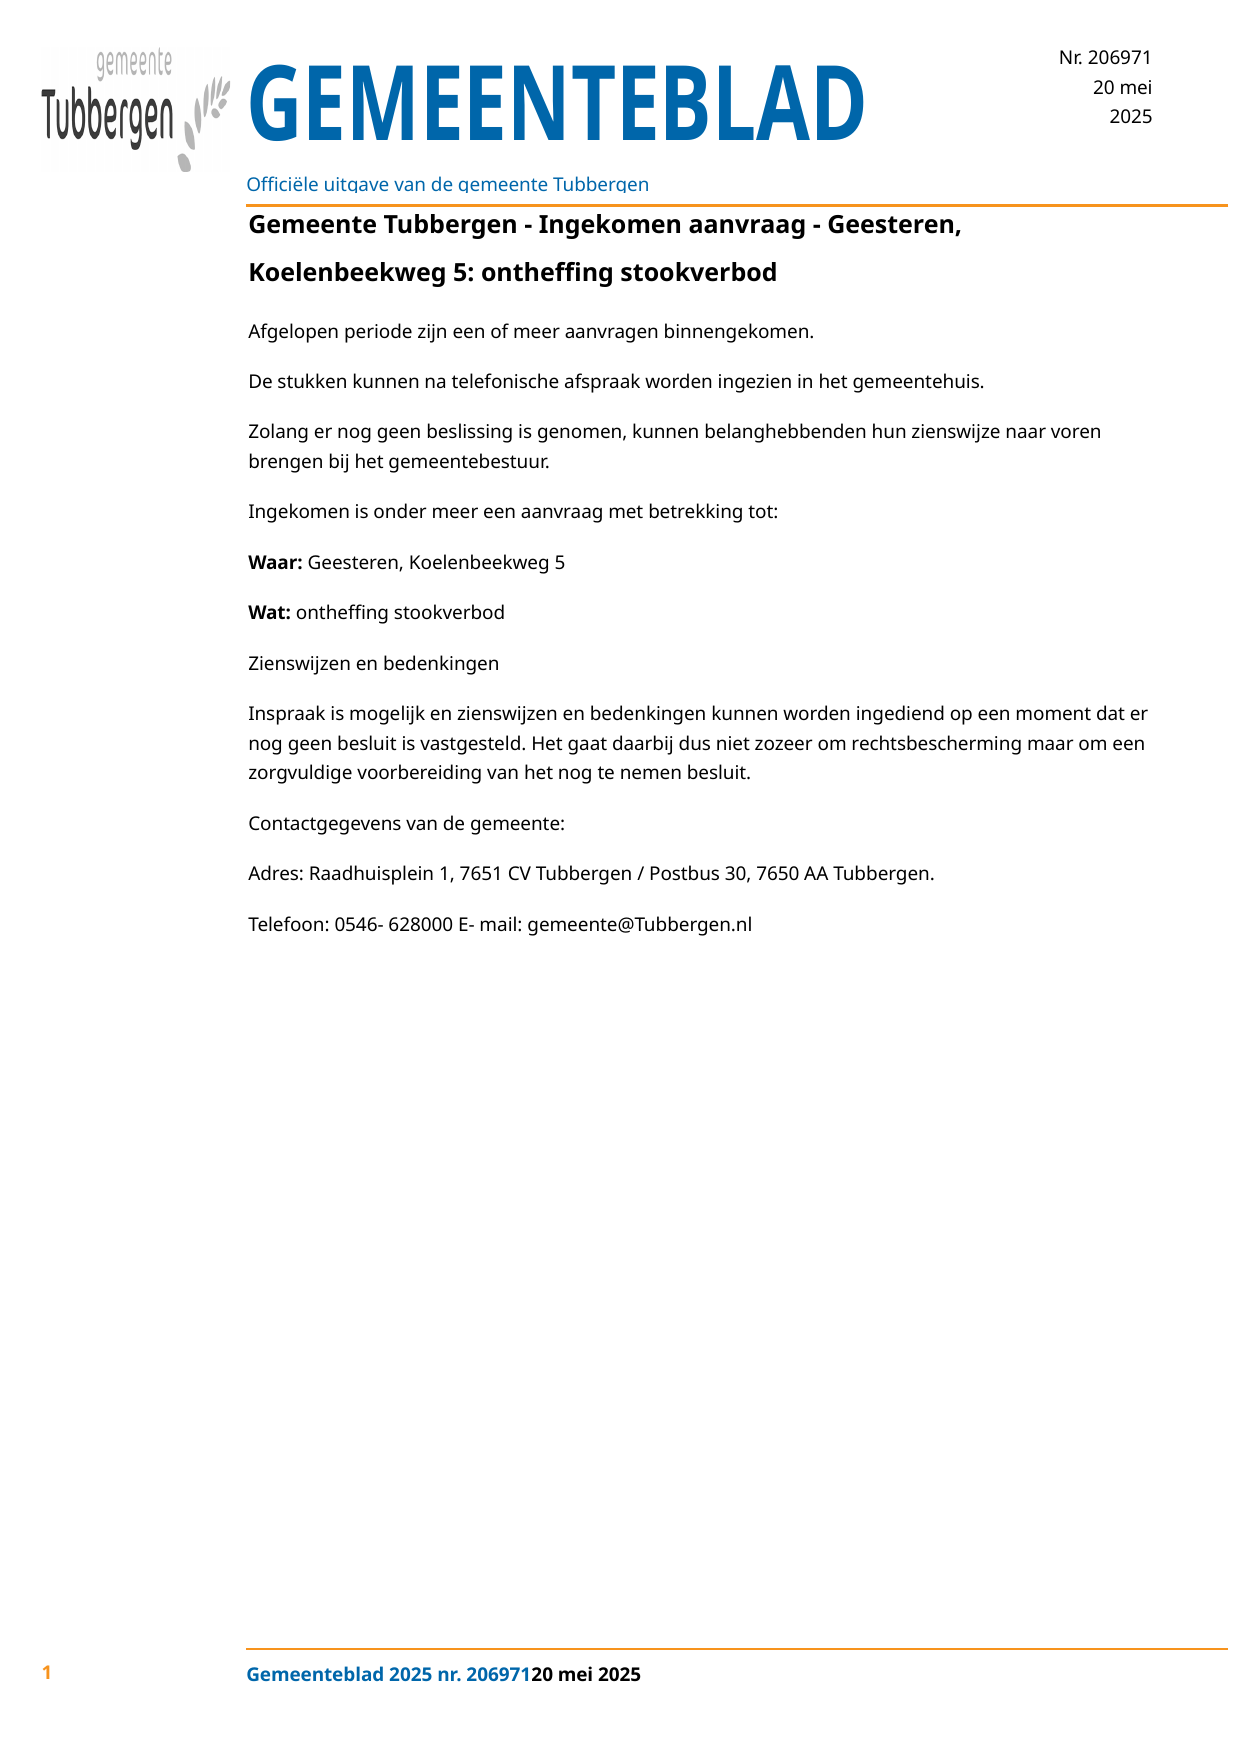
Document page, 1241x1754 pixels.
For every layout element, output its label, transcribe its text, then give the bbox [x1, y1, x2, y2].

text Zolang er nog geen beslissing is genomen, kunnen belanghebbenden hun zienswijze naar voren brengen bij het gemeentebestuur. [248, 419, 1152, 474]
text De stukken kunnen na telefonische afspraak worden ingezien in het gemeentehuis. [248, 368, 1152, 394]
text Inspraak is mogelijk en zienswijzen en bedenkingen kunnen worden ingediend op een moment dat er nog geen besluit is vastgesteld. Het gaat daarbij dus niet zozeer om rechtsbescherming maar om een zorgvuldige voorbereiding van het nog te nemen besluit. [248, 700, 1152, 785]
text Contactgegevens van de gemeente: [248, 810, 1152, 836]
text Telefoon: 0546- 628000 E- mail: gemeente@Tubbergen.nl [248, 911, 1152, 937]
text Ingekomen is onder meer een aanvraag met betrekking tot: [248, 499, 1152, 524]
text Waar: Geesteren, Koelenbeekweg 5 [248, 549, 1152, 575]
text Adres: Raadhuisplein 1, 7651 CV Tubbergen / Postbus 30, 7650 AA Tubbergen. [248, 860, 1152, 886]
text Zienswijzen en bedenkingen [248, 650, 1152, 676]
text Gemeente Tubbergen - Ingekomen aanvraag - Geesteren, Koelenbeekweg 5: ontheffing stookverbod [248, 207, 1152, 288]
text Wat: ontheffing stookverbod [248, 599, 1152, 625]
text Afgelopen periode zijn een of meer aanvragen binnengekomen. [248, 318, 1152, 344]
picture [41, 47, 231, 172]
